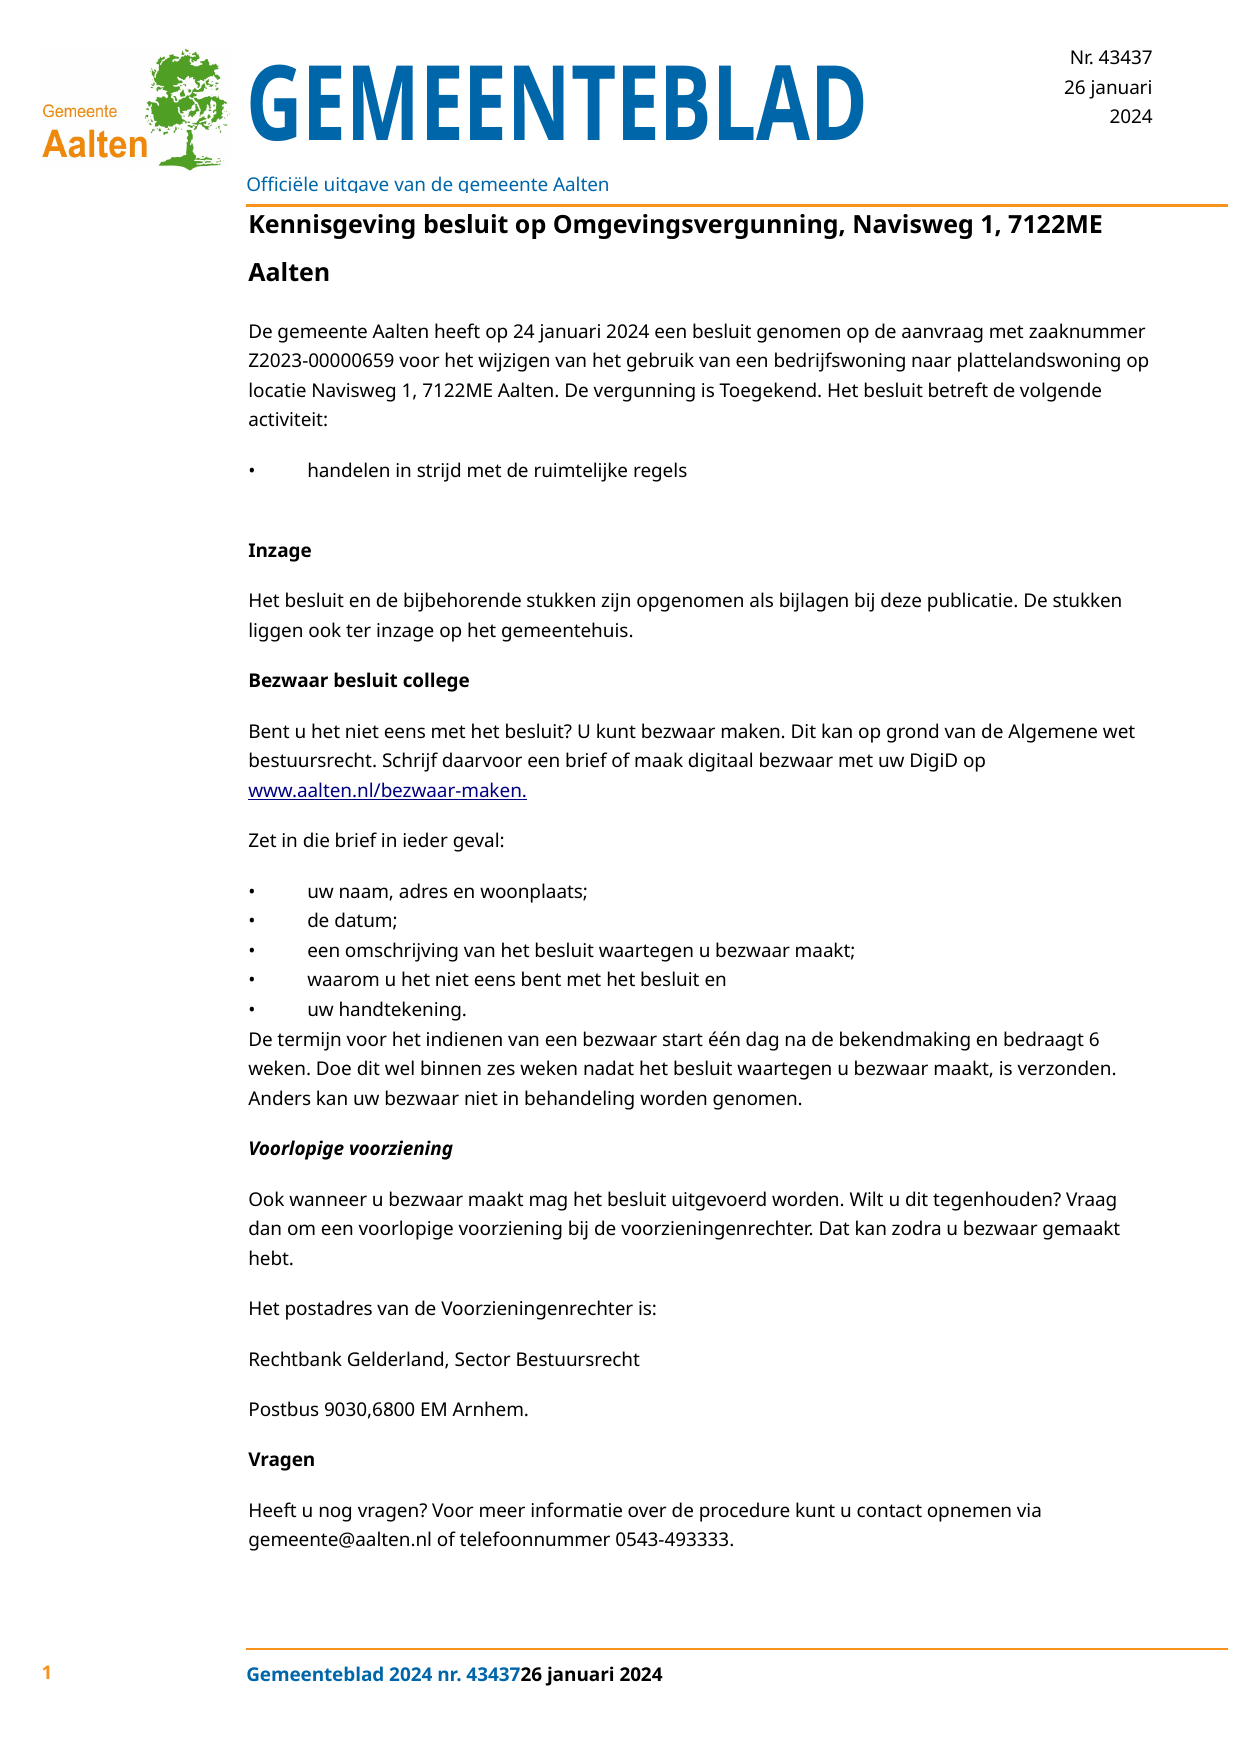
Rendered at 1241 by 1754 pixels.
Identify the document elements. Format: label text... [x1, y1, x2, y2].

list handelen in strijd met de ruimtelijke regels [248, 457, 1152, 483]
text Vragen [248, 1447, 1152, 1472]
text Heeft u nog vragen? Voor meer informatie over de procedure kunt u contact opnemen via gemeente@aalten.nl of telefoonnummer 0543-493333. [248, 1497, 1152, 1552]
text De termijn voor het indienen van een bezwaar start één dag na de bekendmaking en bedraagt 6 weken. Doe dit wel binnen zes weken nadat het besluit waartegen u bezwaar maakt, is verzonden. Anders kan uw bezwaar niet in behandeling worden genomen. [248, 1026, 1152, 1111]
text Het besluit en de bijbehorende stukken zijn opgenomen als bijlagen bij deze publicatie. De stukken liggen ook ter inzage op het gemeentehuis. [248, 587, 1152, 643]
list uw handtekening. [248, 996, 1152, 1022]
text Kennisgeving besluit op Omgevingsvergunning, Navisweg 1, 7122ME Aalten [248, 207, 1152, 288]
text Zet in die brief in ieder geval: [248, 827, 1152, 853]
list waarom u het niet eens bent met het besluit en [248, 967, 1152, 992]
list een omschrijving van het besluit waartegen u bezwaar maakt; [248, 937, 1152, 963]
text Rechtbank Gelderland, Sector Bestuursrecht [248, 1346, 1152, 1372]
text Ook wanneer u bezwaar maakt mag het besluit uitgevoerd worden. Wilt u dit tegenhouden? Vraag dan om een voorlopige voorziening bij de voorzieningenrechter. Dat kan zodra u bezwaar gemaakt hebt. [248, 1186, 1152, 1271]
list de datum; [248, 907, 1152, 933]
text De gemeente Aalten heeft op 24 januari 2024 een besluit genomen op de aanvraag met zaaknummer Z2023-00000659 voor het wijzigen van het gebruik van een bedrijfswoning naar plattelandswoning op locatie Navisweg 1, 7122ME Aalten. De vergunning is Toegekend. Het besluit betreft de volgende activiteit: [248, 318, 1152, 432]
text Het postadres van de Voorzieningenrechter is: [248, 1295, 1152, 1321]
text Voorlopige voorziening [248, 1135, 1152, 1161]
list uw naam, adres en woonplaats; [248, 878, 1152, 904]
text Postbus 9030,6800 EM Arnhem. [248, 1396, 1152, 1422]
text Inzage [248, 537, 1152, 563]
text Bezwaar besluit college [248, 667, 1152, 693]
picture [41, 47, 231, 172]
text Bent u het niet eens met het besluit? U kunt bezwaar maken. Dit kan op grond van de Algemene wet bestuursrecht. Schrijf daarvoor een brief of maak digitaal bezwaar met uw DigiD op www.aalten.nl/bezwaar-maken. [248, 718, 1152, 803]
